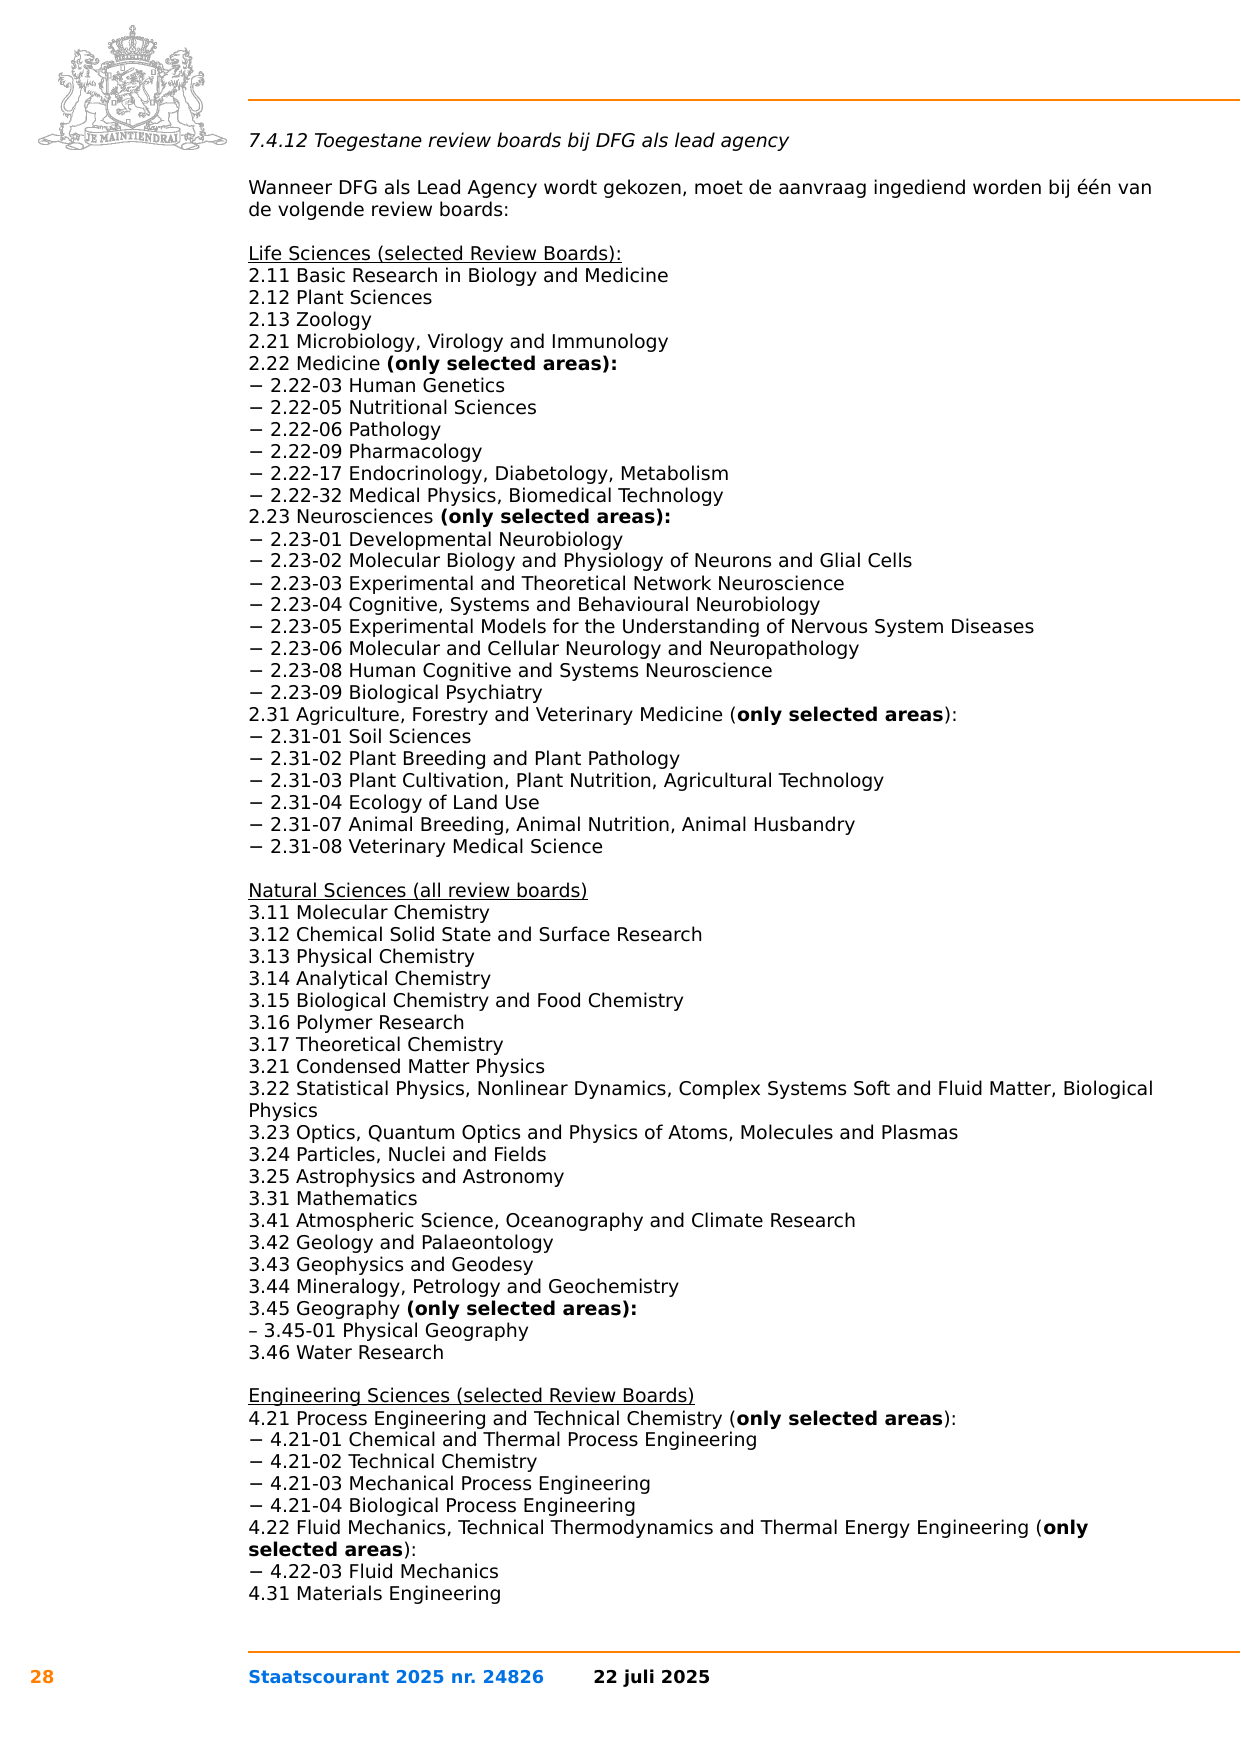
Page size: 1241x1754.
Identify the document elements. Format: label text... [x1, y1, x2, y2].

text 2.13 Zoology [248, 309, 1163, 331]
text 4.21 Process Engineering and Technical Chemistry (only selected areas): [248, 1407, 1163, 1429]
text 2.21 Microbiology, Virology and Immunology [248, 331, 1163, 353]
text − 4.21-01 Chemical and Thermal Process Engineering [248, 1429, 1163, 1451]
text 3.12 Chemical Solid State and Surface Research [248, 924, 1163, 946]
text 3.16 Polymer Research [248, 1012, 1163, 1034]
text − 2.22-17 Endocrinology, Diabetology, Metabolism [248, 462, 1163, 484]
text − 4.21-04 Biological Process Engineering [248, 1495, 1163, 1517]
text 3.31 Mathematics [248, 1188, 1163, 1210]
text − 2.23-03 Experimental and Theoretical Network Neuroscience [248, 572, 1163, 594]
text Natural Sciences (all review boards) [248, 880, 1163, 902]
text Engineering Sciences (selected Review Boards) [248, 1385, 1163, 1407]
text 3.45 Geography (only selected areas): [248, 1298, 1163, 1319]
text − 2.31-02 Plant Breeding and Plant Pathology [248, 748, 1163, 770]
text − 2.31-03 Plant Cultivation, Plant Nutrition, Agricultural Technology [248, 770, 1163, 792]
text − 2.23-09 Biological Psychiatry [248, 682, 1163, 704]
text Wanneer DFG als Lead Agency wordt gekozen, moet de aanvraag ingediend worden bij één van de volgende review boards: [248, 177, 1163, 221]
text 3.42 Geology and Palaeontology [248, 1232, 1163, 1254]
text − 2.22-32 Medical Physics, Biomedical Technology [248, 484, 1163, 506]
text − 2.22-05 Nutritional Sciences [248, 397, 1163, 418]
text 3.46 Water Research [248, 1342, 1163, 1363]
text 3.24 Particles, Nuclei and Fields [248, 1144, 1163, 1166]
text − 2.23-06 Molecular and Cellular Neurology and Neuropathology [248, 638, 1163, 660]
text − 2.22-03 Human Genetics [248, 374, 1163, 397]
text 2.22 Medicine (only selected areas): [248, 353, 1163, 374]
text 3.17 Theoretical Chemistry [248, 1034, 1163, 1056]
text 3.41 Atmospheric Science, Oceanography and Climate Research [248, 1210, 1163, 1232]
text 3.23 Optics, Quantum Optics and Physics of Atoms, Molecules and Plasmas [248, 1122, 1163, 1144]
text 4.22 Fluid Mechanics, Technical Thermodynamics and Thermal Energy Engineering (only selected areas): [248, 1517, 1163, 1561]
text 3.25 Astrophysics and Astronomy [248, 1166, 1163, 1188]
text 2.12 Plant Sciences [248, 287, 1163, 309]
text 4.31 Materials Engineering [248, 1583, 1163, 1605]
text 3.11 Molecular Chemistry [248, 902, 1163, 924]
text − 2.22-09 Pharmacology [248, 441, 1163, 462]
text − 2.31-08 Veterinary Medical Science [248, 836, 1163, 858]
subtitle 7.4.12 Toegestane review boards bij DFG als lead agency [248, 130, 1163, 152]
text − 2.23-02 Molecular Biology and Physiology of Neurons and Glial Cells [248, 550, 1163, 572]
text − 2.23-04 Cognitive, Systems and Behavioural Neurobiology [248, 594, 1163, 616]
text − 2.31-04 Ecology of Land Use [248, 792, 1163, 814]
text Life Sciences (selected Review Boards): [248, 243, 1163, 265]
picture [38, 25, 227, 150]
text 3.14 Analytical Chemistry [248, 968, 1163, 990]
text − 4.22-03 Fluid Mechanics [248, 1561, 1163, 1583]
text 3.22 Statistical Physics, Nonlinear Dynamics, Complex Systems Soft and Fluid Matter, Biological Physics [248, 1078, 1163, 1122]
text 2.11 Basic Research in Biology and Medicine [248, 265, 1163, 287]
text 2.31 Agriculture, Forestry and Veterinary Medicine (only selected areas): [248, 704, 1163, 726]
text − 4.21-03 Mechanical Process Engineering [248, 1473, 1163, 1495]
text − 2.31-07 Animal Breeding, Animal Nutrition, Animal Husbandry [248, 814, 1163, 836]
text 3.44 Mineralogy, Petrology and Geochemistry [248, 1276, 1163, 1298]
text − 2.23-08 Human Cognitive and Systems Neuroscience [248, 660, 1163, 682]
text 2.23 Neurosciences (only selected areas): [248, 506, 1163, 528]
text − 4.21-02 Technical Chemistry [248, 1451, 1163, 1473]
text − 2.31-01 Soil Sciences [248, 726, 1163, 748]
text 3.13 Physical Chemistry [248, 946, 1163, 968]
text 3.43 Geophysics and Geodesy [248, 1254, 1163, 1276]
text − 2.23-05 Experimental Models for the Understanding of Nervous System Diseases [248, 616, 1163, 638]
text − 2.23-01 Developmental Neurobiology [248, 528, 1163, 550]
text − 2.22-06 Pathology [248, 418, 1163, 441]
text – 3.45-01 Physical Geography [248, 1319, 1163, 1342]
text 3.15 Biological Chemistry and Food Chemistry [248, 990, 1163, 1012]
text 3.21 Condensed Matter Physics [248, 1056, 1163, 1078]
